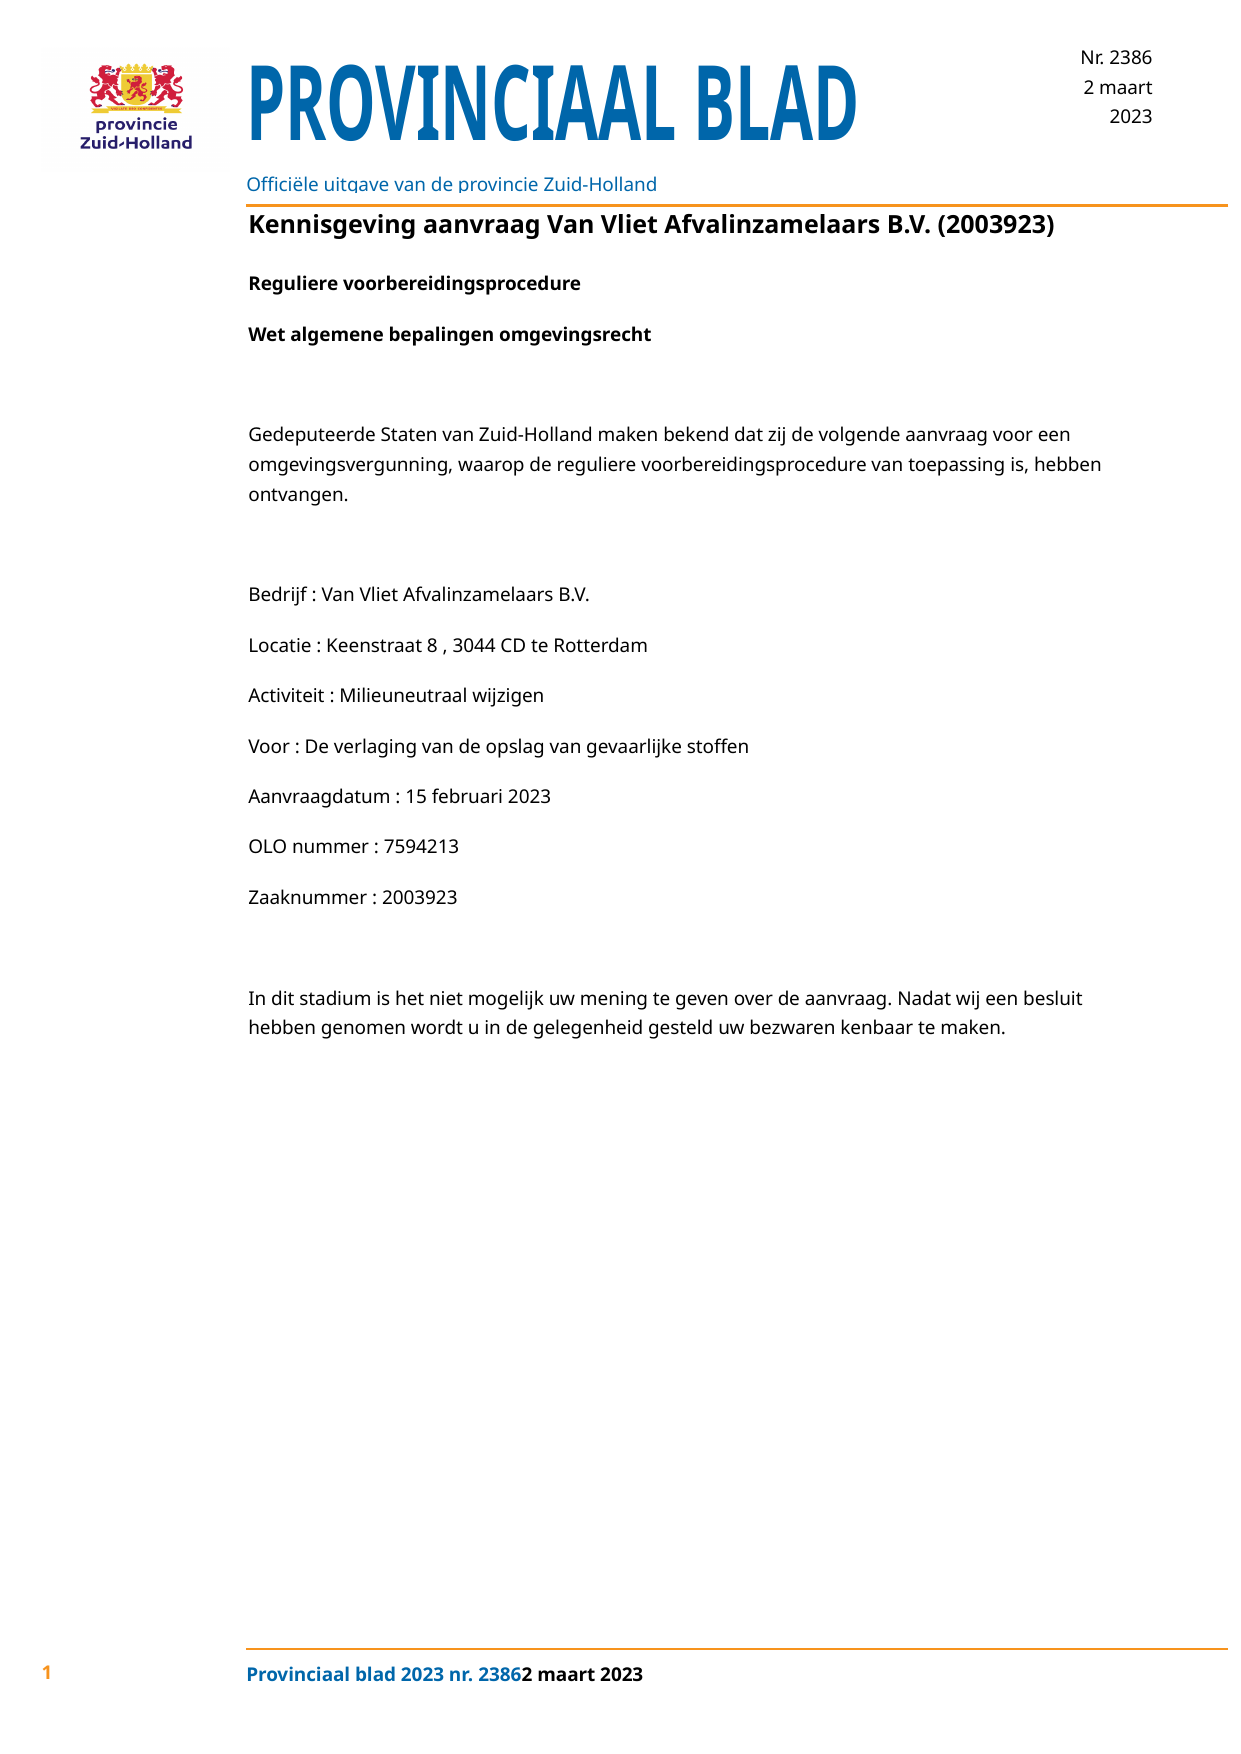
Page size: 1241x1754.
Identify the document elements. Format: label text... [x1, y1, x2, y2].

text Locatie : Keenstraat 8 , 3044 CD te Rotterdam [248, 632, 1152, 658]
text Activiteit : Milieuneutraal wijzigen [248, 682, 1152, 708]
text Kennisgeving aanvraag Van Vliet Afvalinzamelaars B.V. (2003923) [248, 207, 1152, 241]
text OLO nummer : 7594213 [248, 834, 1152, 859]
text Zaaknummer : 2003923 [248, 884, 1152, 910]
text Reguliere voorbereidingsprocedure [248, 270, 1152, 296]
text Aanvraagdatum : 15 februari 2023 [248, 783, 1152, 809]
text Bedrijf : Van Vliet Afvalinzamelaars B.V. [248, 582, 1152, 607]
text Voor : De verlaging van de opslag van gevaarlijke stoffen [248, 733, 1152, 758]
text Wet algemene bepalingen omgevingsrecht [248, 321, 1152, 346]
picture [41, 47, 231, 172]
text In dit stadium is het niet mogelijk uw mening te geven over de aanvraag. Nadat wij een besluit hebben genomen wordt u in de gelegenheid gesteld uw bezwaren kenbaar te maken. [248, 985, 1152, 1040]
text Gedeputeerde Staten van Zuid-Holland maken bekend dat zij de volgende aanvraag voor een omgevingsvergunning, waarop de reguliere voorbereidingsprocedure van toepassing is, hebben ontvangen. [248, 422, 1152, 506]
